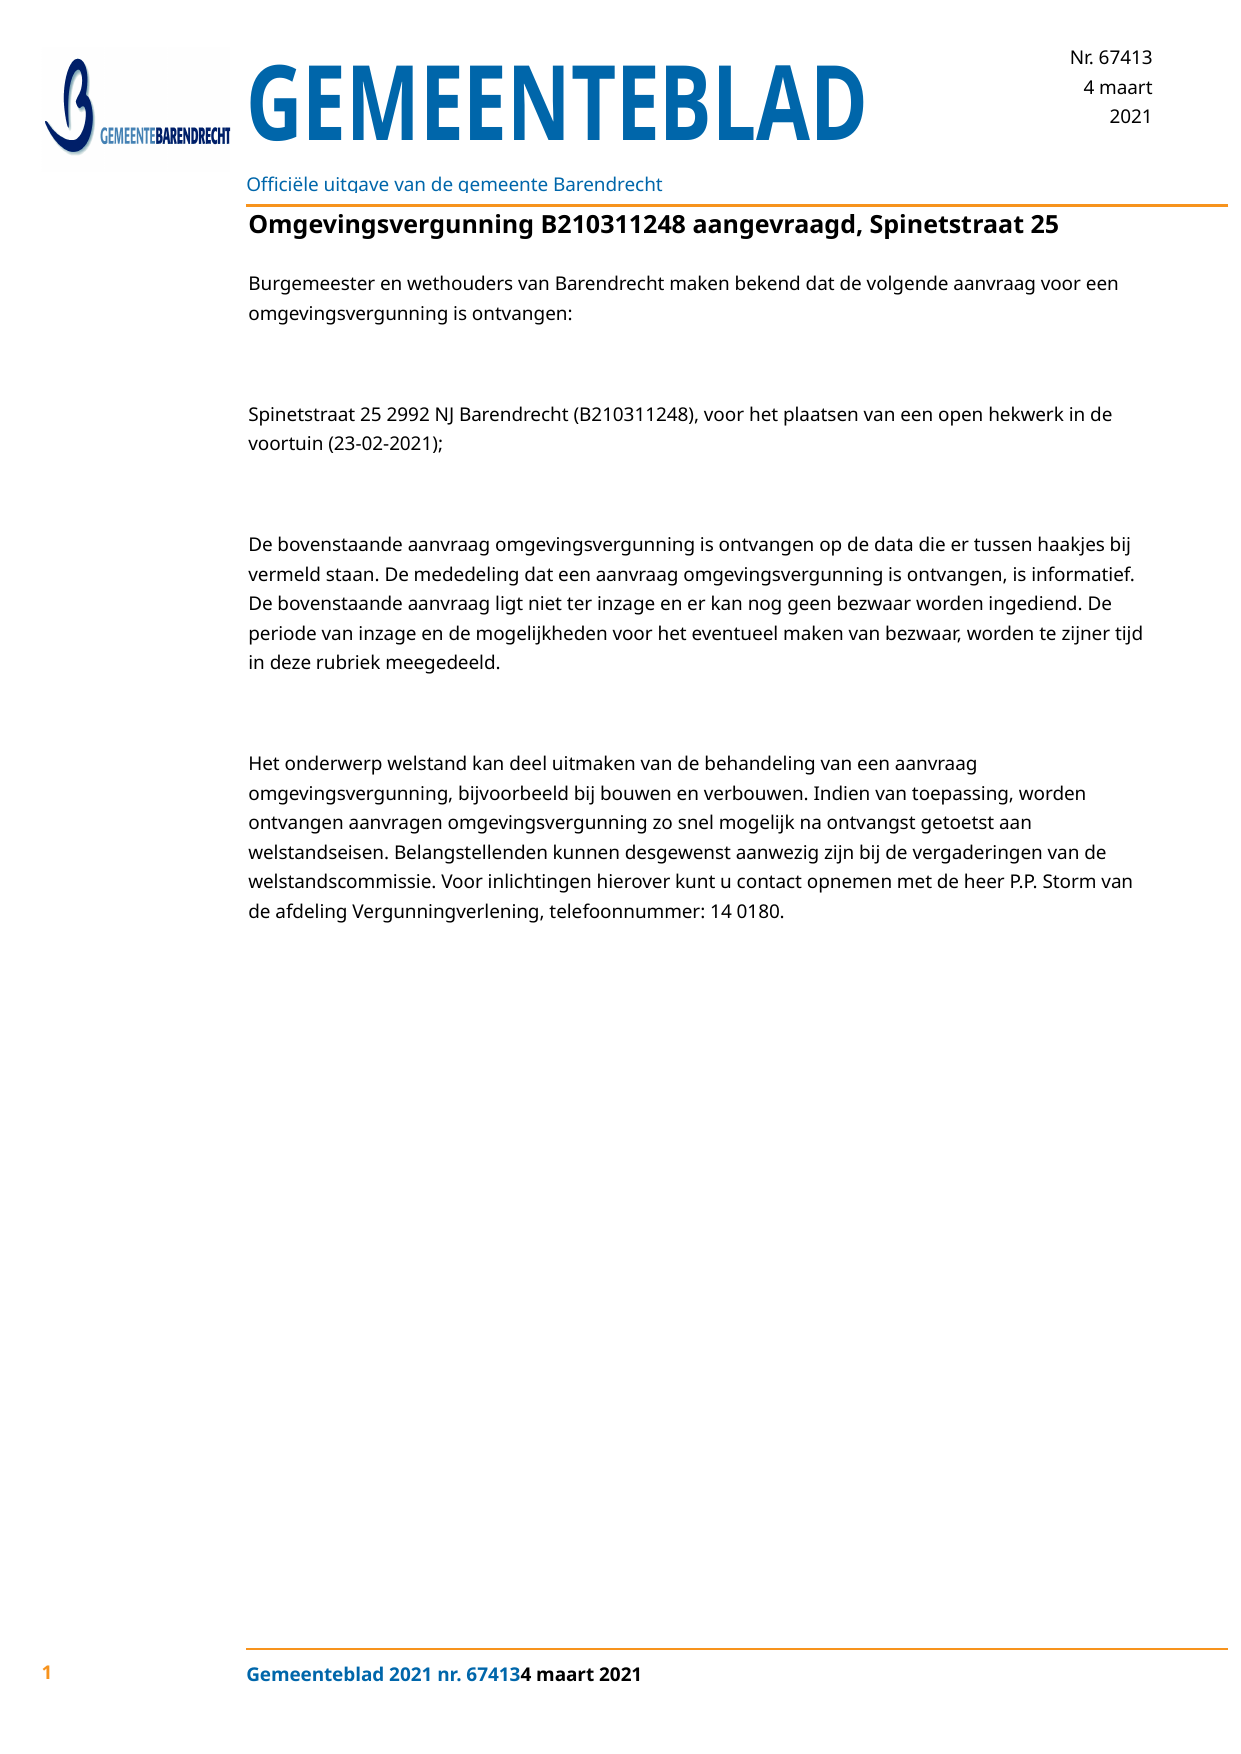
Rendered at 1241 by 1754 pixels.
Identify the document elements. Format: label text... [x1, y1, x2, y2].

text Burgemeester en wethouders van Barendrecht maken bekend dat de volgende aanvraag voor een omgevingsvergunning is ontvangen: [248, 270, 1152, 326]
text De bovenstaande aanvraag omgevingsvergunning is ontvangen op de data die er tussen haakjes bij vermeld staan. De mededeling dat een aanvraag omgevingsvergunning is ontvangen, is informatief. De bovenstaande aanvraag ligt niet ter inzage en er kan nog geen bezwaar worden ingediend. De periode van inzage en de mogelijkheden voor het eventueel maken van bezwaar, worden te zijner tijd in deze rubriek meegedeeld. [248, 531, 1152, 675]
text Het onderwerp welstand kan deel uitmaken van de behandeling van een aanvraag omgevingsvergunning, bijvoorbeeld bij bouwen en verbouwen. Indien van toepassing, worden ontvangen aanvragen omgevingsvergunning zo snel mogelijk na ontvangst getoetst aan welstandseisen. Belangstellenden kunnen desgewenst aanwezig zijn bij de vergaderingen van de welstandscommissie. Voor inlichtingen hierover kunt u contact opnemen met de heer P.P. Storm van de afdeling Vergunningverlening, telefoonnummer: 14 0180. [248, 750, 1152, 924]
text Spinetstraat 25 2992 NJ Barendrecht (B210311248), voor het plaatsen van een open hekwerk in de voortuin (23-02-2021); [248, 401, 1152, 456]
text Omgevingsvergunning B210311248 aangevraagd, Spinetstraat 25 [248, 207, 1152, 241]
picture [41, 47, 231, 172]
